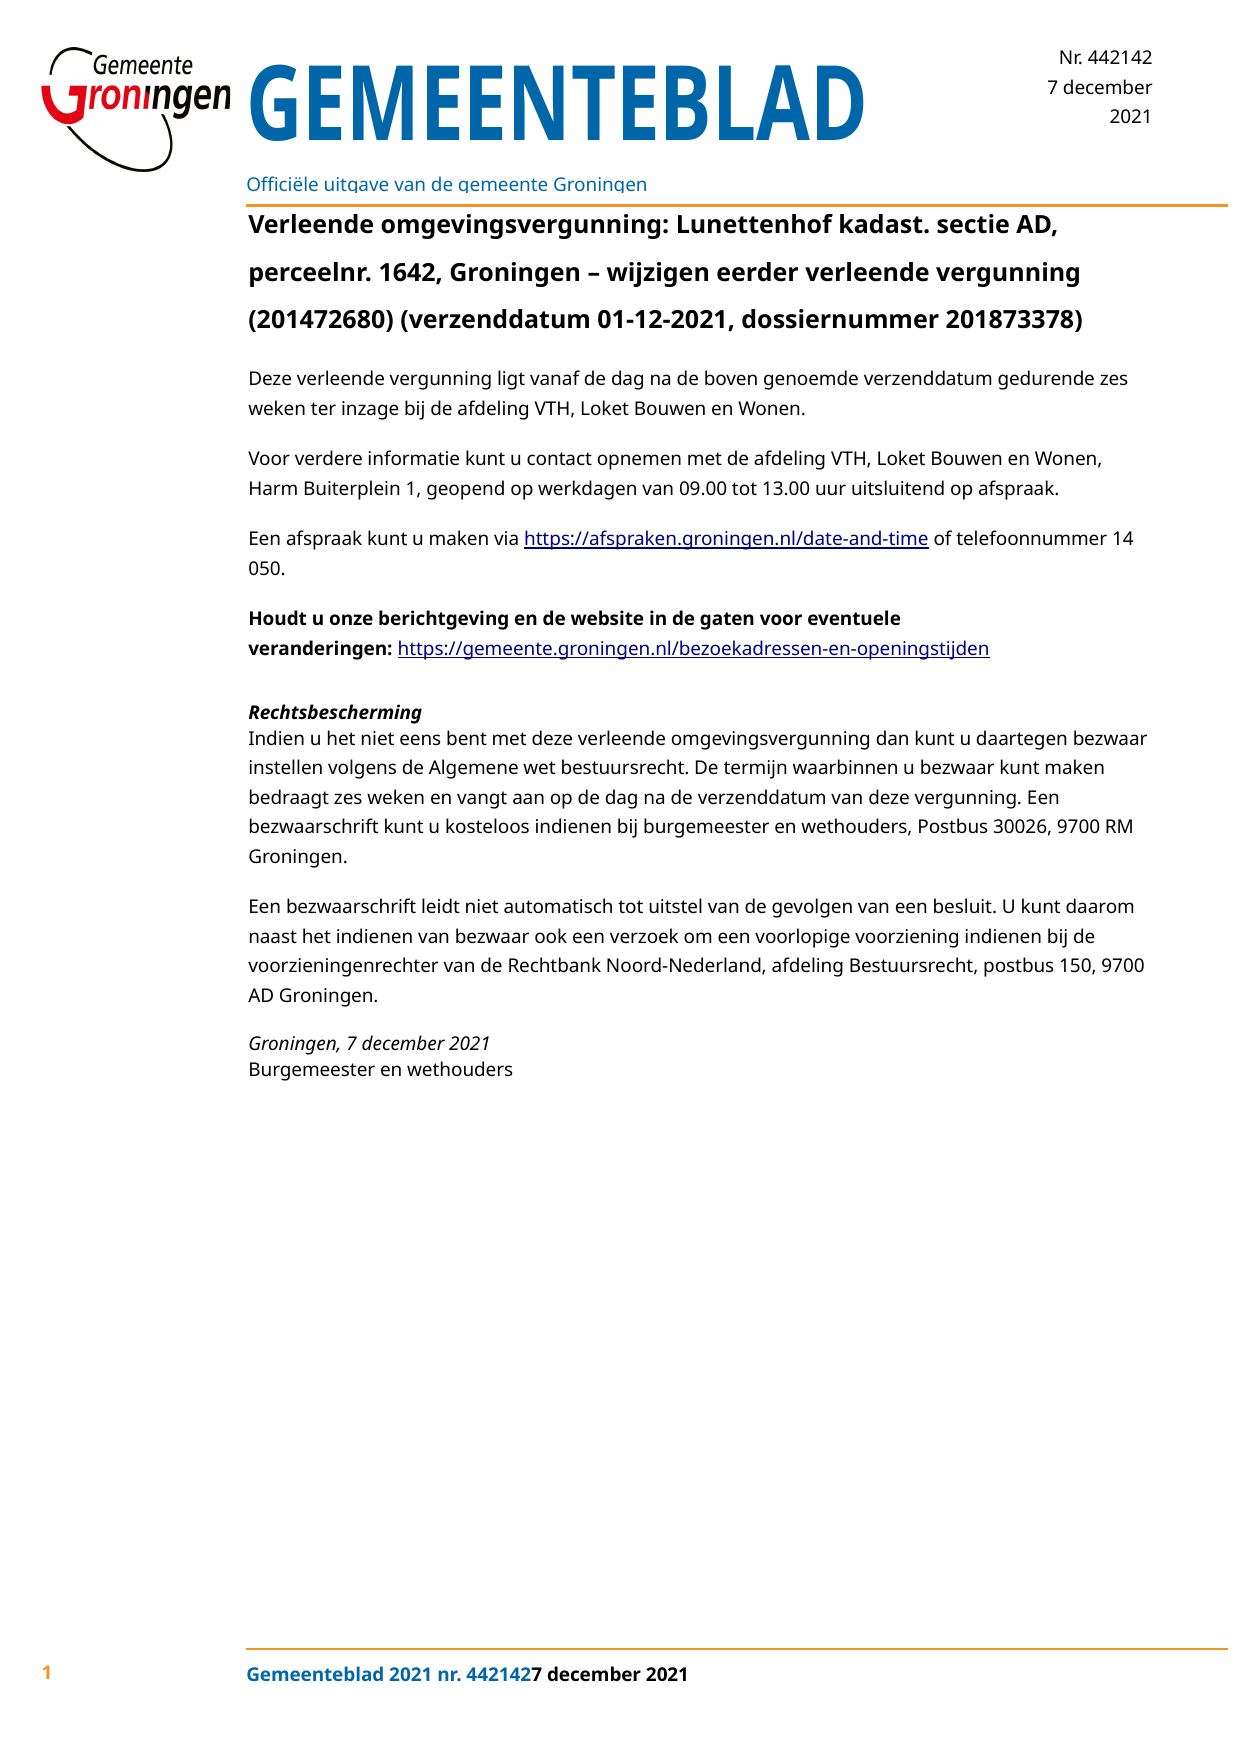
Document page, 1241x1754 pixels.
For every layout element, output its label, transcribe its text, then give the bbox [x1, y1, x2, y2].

text Deze verleende vergunning ligt vanaf de dag na de boven genoemde verzenddatum gedurende zes weken ter inzage bij de afdeling VTH, Loket Bouwen en Wonen. [248, 366, 1152, 421]
text Een bezwaarschrift leidt niet automatisch tot uitstel van de gevolgen van een besluit. U kunt daarom naast het indienen van bezwaar ook een verzoek om een voorlopige voorziening indienen bij de voorzieningenrechter van de Rechtbank Noord-Nederland, afdeling Bestuursrecht, postbus 150, 9700 AD Groningen. [248, 893, 1152, 1008]
text Groningen, 7 december 2021 [248, 1030, 1152, 1056]
text Een afspraak kunt u maken via https://afspraken.groningen.nl/date-and-time of telefoonnummer 14 050. [248, 526, 1152, 581]
text Burgemeester en wethouders [248, 1056, 1152, 1082]
text Houdt u onze berichtgeving en de website in de gaten voor eventuele veranderingen: https://gemeente.groningen.nl/bezoekadressen-en-openingstijden [248, 606, 1152, 661]
picture [41, 47, 231, 172]
text Voor verdere informatie kunt u contact opnemen met de afdeling VTH, Loket Bouwen en Wonen, Harm Buiterplein 1, geopend op werkdagen van 09.00 tot 13.00 uur uitsluitend op afspraak. [248, 446, 1152, 501]
text Indien u het niet eens bent met deze verleende omgevingsvergunning dan kunt u daartegen bezwaar instellen volgens de Algemene wet bestuursrecht. De termijn waarbinnen u bezwaar kunt maken bedraagt zes weken en vangt aan op de dag na de verzenddatum van deze vergunning. Een bezwaarschrift kunt u kosteloos indienen bij burgemeester en wethouders, Postbus 30026, 9700 RM Groningen. [248, 725, 1152, 869]
text Verleende omgevingsvergunning: Lunettenhof kadast. sectie AD, perceelnr. 1642, Groningen – wijzigen eerder verleende vergunning (201472680) (verzenddatum 01-12-2021, dossiernummer 201873378) [248, 207, 1152, 336]
text Rechtsbescherming [248, 699, 1152, 725]
